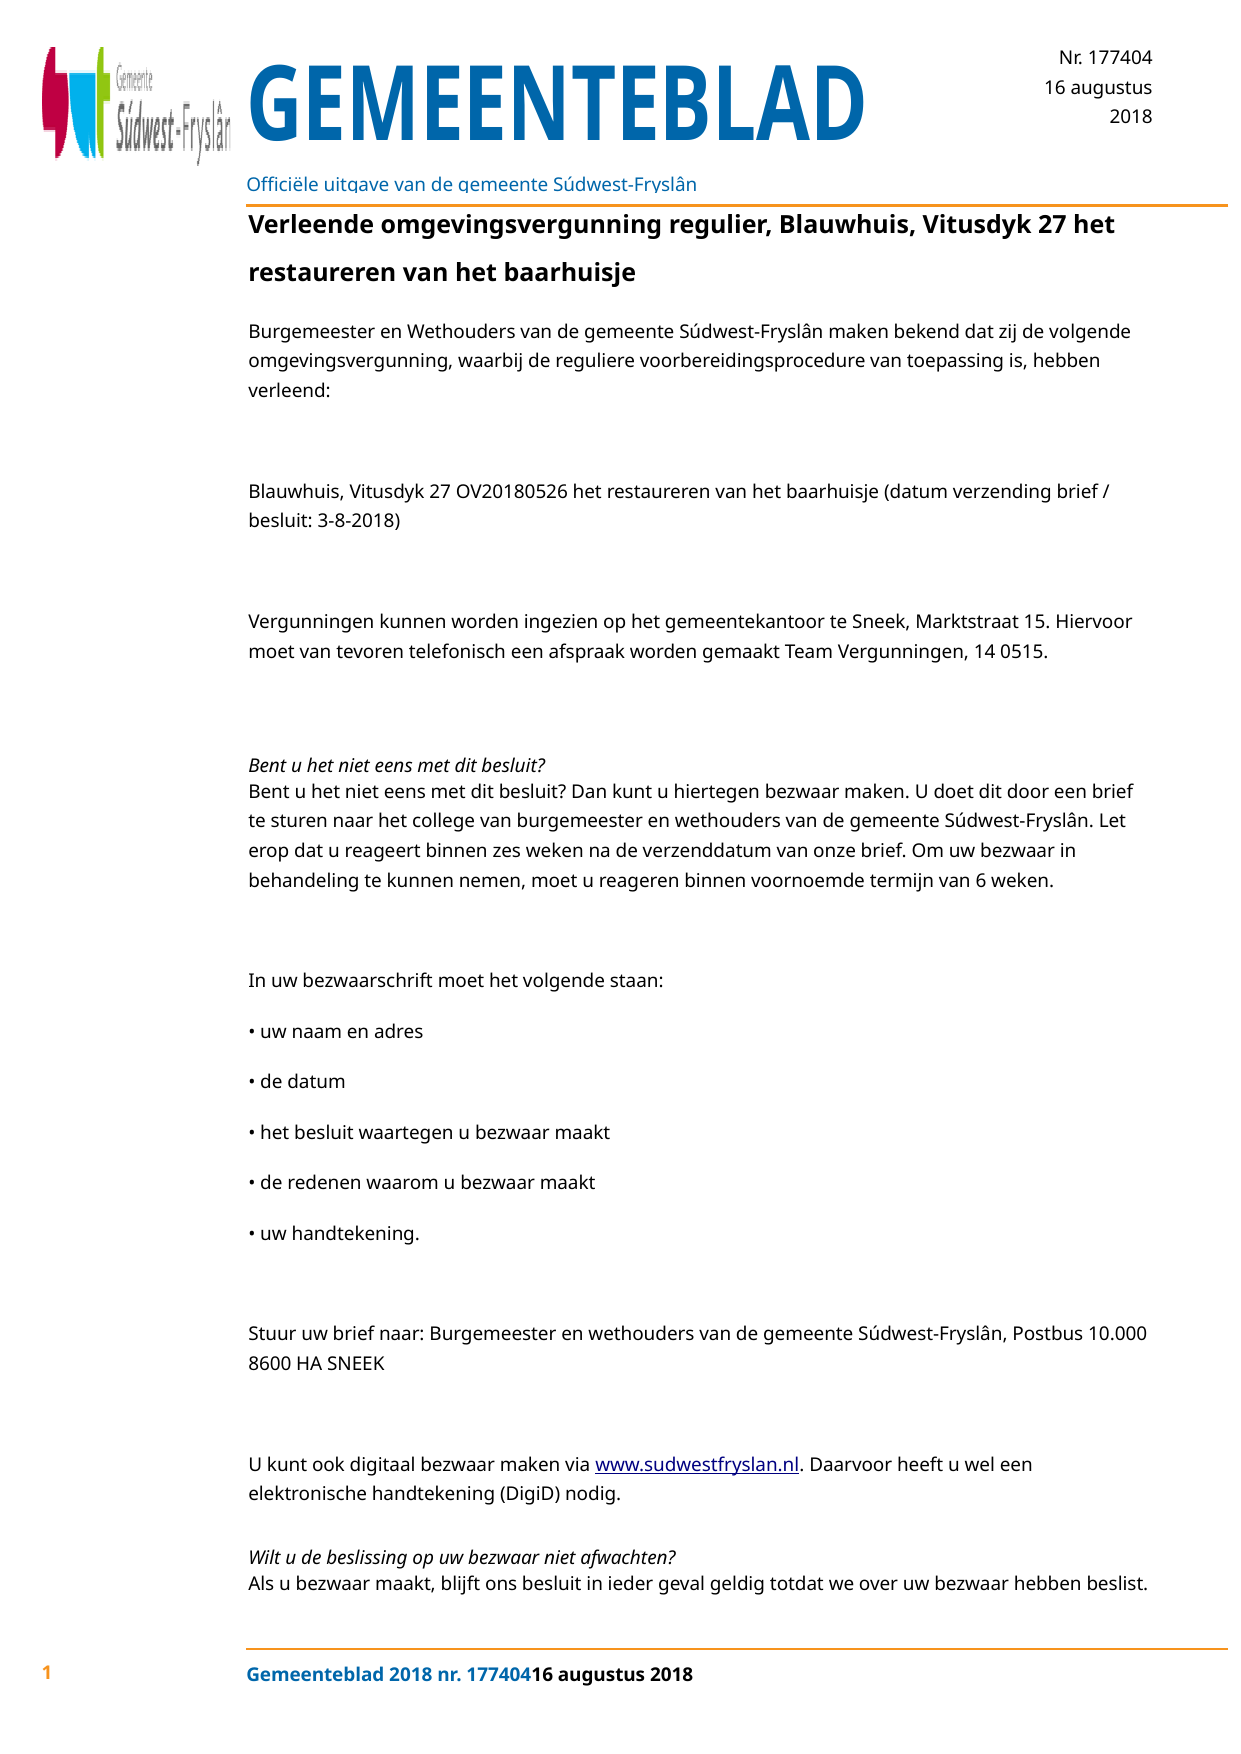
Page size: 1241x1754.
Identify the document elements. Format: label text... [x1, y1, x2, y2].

text U kunt ook digitaal bezwaar maken via www.sudwestfryslan.nl. Daarvoor heeft u wel een elektronische handtekening (DigiD) nodig. [248, 1451, 1152, 1506]
text • uw naam en adres [248, 1018, 1152, 1044]
text Blauwhuis, Vitusdyk 27 OV20180526 het restaureren van het baarhuisje (datum verzending brief / besluit: 3-8-2018) [248, 478, 1152, 533]
text Bent u het niet eens met dit besluit? Dan kunt u hiertegen bezwaar maken. U doet dit door een brief te sturen naar het college van burgemeester en wethouders van de gemeente Súdwest-Fryslân. Let erop dat u reageert binnen zes weken na de verzenddatum van onze brief. Om uw bezwaar in behandeling te kunnen nemen, moet u reageren binnen voornoemde termijn van 6 weken. [248, 778, 1152, 892]
text Bent u het niet eens met dit besluit? [248, 752, 1152, 778]
text • de datum [248, 1068, 1152, 1094]
text Vergunningen kunnen worden ingezien op het gemeentekantoor te Sneek, Marktstraat 15. Hiervoor moet van tevoren telefonisch een afspraak worden gemaakt Team Vergunningen, 14 0515. [248, 608, 1152, 664]
text Stuur uw brief naar: Burgemeester en wethouders van de gemeente Súdwest-Fryslân, Postbus 10.000 8600 HA SNEEK [248, 1321, 1152, 1376]
picture [41, 47, 231, 172]
text Wilt u de beslissing op uw bezwaar niet afwachten? [248, 1544, 1152, 1570]
text • het besluit waartegen u bezwaar maakt [248, 1119, 1152, 1144]
text • de redenen waarom u bezwaar maakt [248, 1169, 1152, 1195]
text In uw bezwaarschrift moet het volgende staan: [248, 968, 1152, 993]
text Als u bezwaar maakt, blijft ons besluit in ieder geval geldig totdat we over uw bezwaar hebben beslist. [248, 1570, 1152, 1596]
text Verleende omgevingsvergunning regulier, Blauwhuis, Vitusdyk 27 het restaureren van het baarhuisje [248, 207, 1152, 288]
text • uw handtekening. [248, 1220, 1152, 1245]
text Burgemeester en Wethouders van de gemeente Súdwest-Fryslân maken bekend dat zij de volgende omgevingsvergunning, waarbij de reguliere voorbereidingsprocedure van toepassing is, hebben verleend: [248, 318, 1152, 403]
